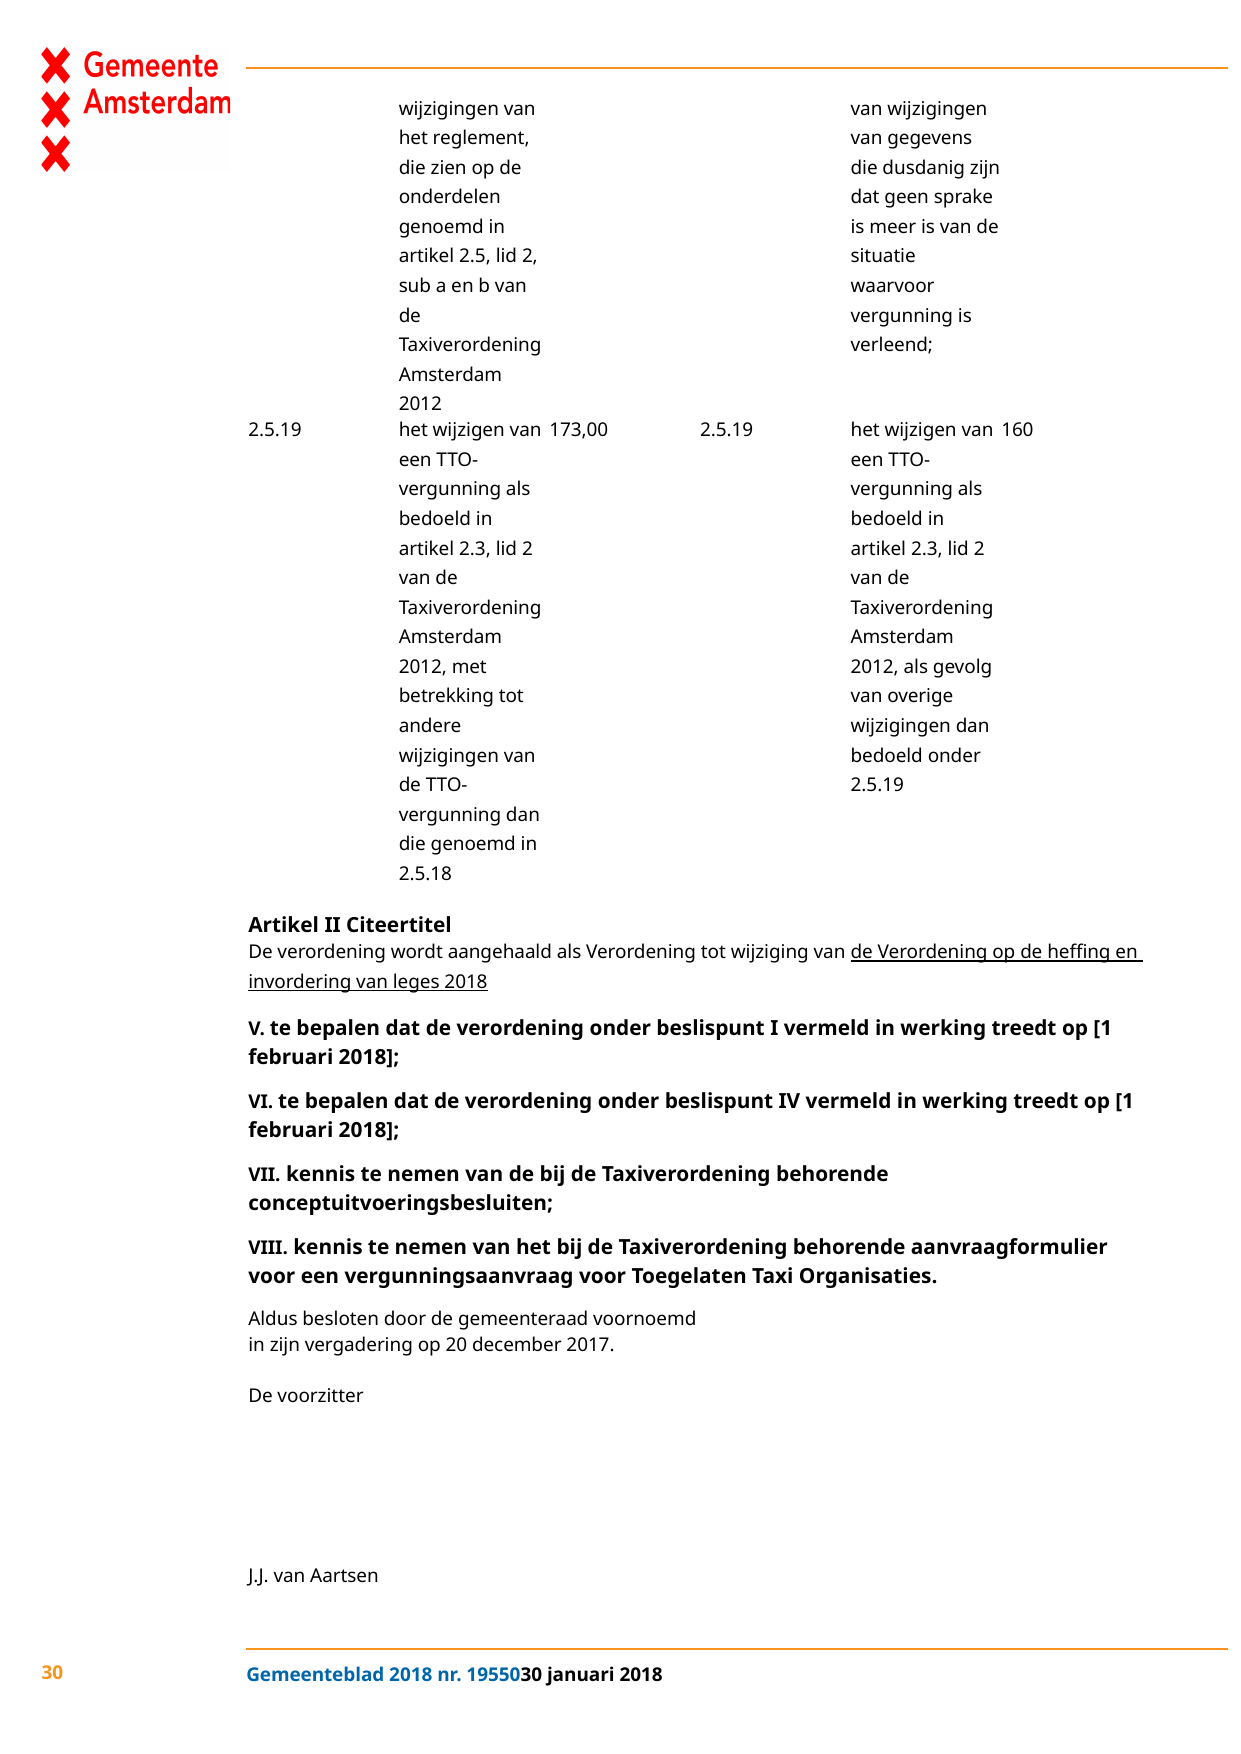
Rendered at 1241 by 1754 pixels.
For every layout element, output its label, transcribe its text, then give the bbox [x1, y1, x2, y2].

text VIII. kennis te nemen van het bij de Taxiverordening behorende aanvraagformulier voor een vergunningsaanvraag voor Toegelaten Taxi Organisaties. [248, 1232, 1152, 1289]
table_cell 173,00 [549, 416, 700, 886]
text J.J. van Aartsen [248, 1562, 1152, 1588]
table_cell [549, 95, 700, 416]
table_cell [248, 95, 398, 416]
table_cell wijzigingen van het reglement, die zien op de onderdelen genoemd in artikel 2.5, lid 2, sub a en b van de Taxiverordening Amsterdam 2012 [399, 95, 549, 416]
text V. te bepalen dat de verordening onder beslispunt I vermeld in werking treedt op [1 februari 2018]; [248, 1013, 1152, 1070]
text VII. kennis te nemen van de bij de Taxiverordening behorende conceptuitvoeringsbesluiten; [248, 1159, 1152, 1216]
table_cell 160 [1001, 416, 1152, 886]
text VI. te bepalen dat de verordening onder beslispunt IV vermeld in werking treedt op [1 februari 2018]; [248, 1086, 1152, 1143]
text Artikel II Citeertitel [248, 910, 1152, 938]
table_cell het wijzigen van een TTO-vergunning als bedoeld in artikel 2.3, lid 2 van de Taxiverordening Amsterdam 2012, als gevolg van overige wijzigingen dan bedoeld onder 2.5.19 [850, 416, 1001, 886]
table_cell [700, 95, 850, 416]
table_cell het wijzigen van een TTO-vergunning als bedoeld in artikel 2.3, lid 2 van de Taxiverordening Amsterdam 2012, met betrekking tot andere wijzigingen van de TTO-vergunning dan die genoemd in 2.5.18 [399, 416, 549, 886]
table_cell van wijzigingen van gegevens die dusdanig zijn dat geen sprake is meer is van de situatie waarvoor vergunning is verleend; [850, 95, 1001, 416]
text De voorzitter [248, 1382, 1152, 1408]
text Aldus besloten door de gemeenteraad voornoemd [248, 1305, 1152, 1331]
table_cell [1001, 95, 1152, 416]
text De verordening wordt aangehaald als Verordening tot wijziging van de Verordening op de heffing en invordering van leges 2018 [248, 938, 1152, 994]
table_cell 2.5.19 [700, 416, 850, 886]
picture [41, 47, 231, 172]
table_cell 2.5.19 [248, 416, 398, 886]
text in zijn vergadering op 20 december 2017. [248, 1331, 1152, 1357]
